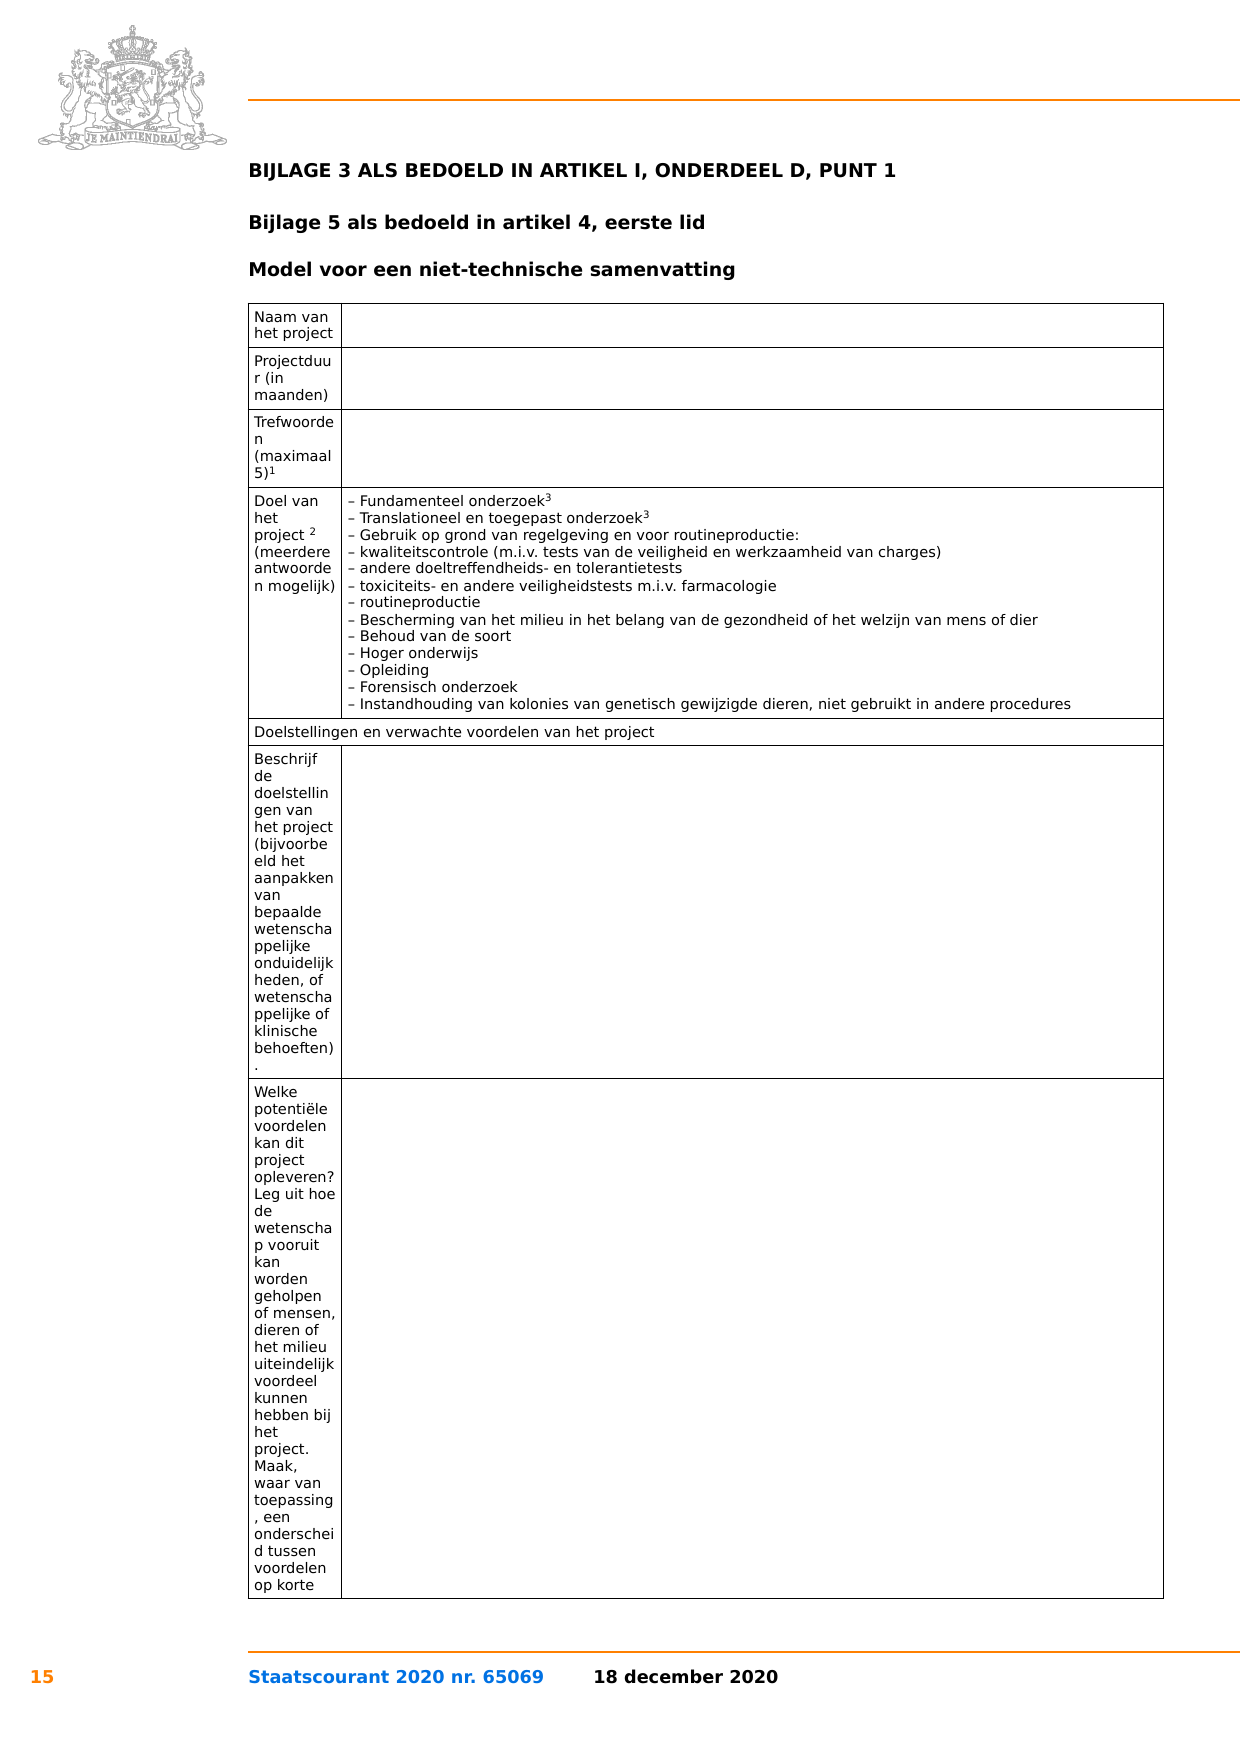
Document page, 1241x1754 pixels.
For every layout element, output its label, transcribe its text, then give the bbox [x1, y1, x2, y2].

table_cell Welke potentiële voordelen kan dit project opleveren? Leg uit hoe de wetenschap vooruit kan worden geholpen of mensen, dieren of het milieu uiteindelijk voordeel kunnen hebben bij het project. Maak, waar van toepassing, een onderscheid tussen voordelen op korte [249, 1079, 341, 1598]
table_cell Beschrijf de doelstellingen van het project (bijvoorbeeld het aanpakken van bepaalde wetenschappelijke onduidelijkheden, of wetenschappelijke of klinische behoeften). [249, 746, 341, 1078]
table_header [342, 304, 1163, 347]
table_cell Doel van het project 2 (meerdere antwoorden mogelijk) [249, 488, 341, 718]
table_cell – Fundamenteel onderzoek3 – Translationeel en toegepast onderzoek3 – Gebruik op grond van regelgeving en voor routineproductie: – kwaliteitscontrole (m.i.v. tests van de veiligheid en werkzaamheid van charges) – andere doeltreffendheids- en tolerantietests – toxiciteits- en andere veiligheidstests m.i.v. farmacologie – routineproductie – Bescherming van het milieu in het belang van de gezondheid of het welzijn van mens of dier – Behoud van de soort – Hoger onderwijs – Opleiding – Forensisch onderzoek – Instandhouding van kolonies van genetisch gewijzigde dieren, niet gebruikt in andere procedures [342, 488, 1163, 718]
table_cell [342, 1079, 1163, 1598]
table_cell Projectduur (in maanden) [249, 348, 341, 408]
text Model voor een niet-technische samenvatting [248, 259, 1163, 281]
table_cell Trefwoorden (maximaal 5)1 [249, 410, 341, 487]
table_cell [342, 746, 1163, 1078]
table_cell Doelstellingen en verwachte voordelen van het project [249, 719, 1163, 745]
subtitle Bijlage 5 als bedoeld in artikel 4, eerste lid [248, 212, 1163, 234]
subtitle BIJLAGE 3 ALS BEDOELD IN ARTIKEL I, ONDERDEEL D, PUNT 1 [248, 160, 1163, 182]
table_header Naam van het project [249, 304, 341, 347]
table_cell [342, 348, 1163, 408]
picture [38, 25, 227, 150]
table_cell [342, 410, 1163, 487]
